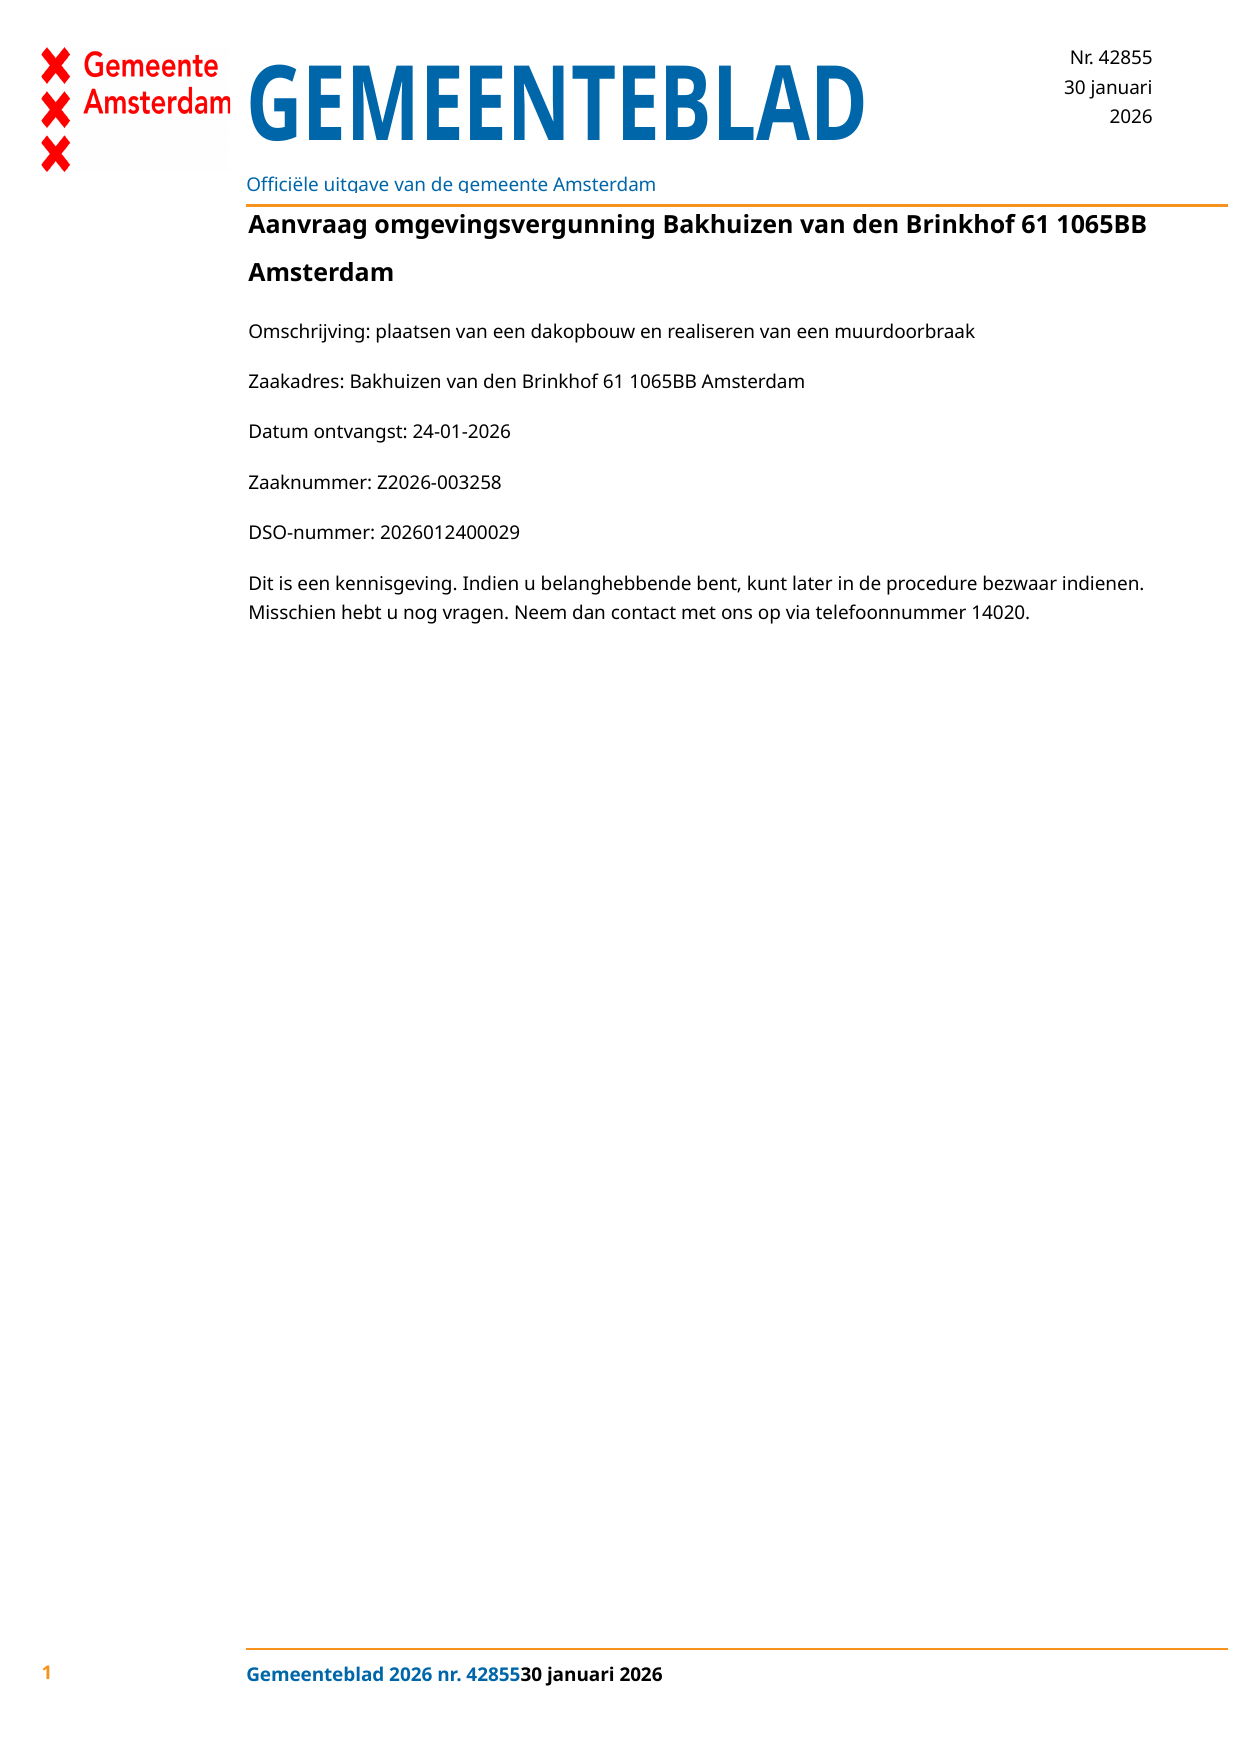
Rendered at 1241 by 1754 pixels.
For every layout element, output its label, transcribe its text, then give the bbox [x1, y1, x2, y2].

text Datum ontvangst: 24-01-2026 [248, 419, 1152, 444]
text DSO-nummer: 2026012400029 [248, 519, 1152, 545]
text Omschrijving: plaatsen van een dakopbouw en realiseren van een muurdoorbraak [248, 318, 1152, 344]
text Zaaknummer: Z2026-003258 [248, 469, 1152, 495]
text Dit is een kennisgeving. Indien u belanghebbende bent, kunt later in de procedure bezwaar indienen. Misschien hebt u nog vragen. Neem dan contact met ons op via telefoonnummer 14020. [248, 570, 1152, 625]
text Zaakadres: Bakhuizen van den Brinkhof 61 1065BB Amsterdam [248, 368, 1152, 394]
text Aanvraag omgevingsvergunning Bakhuizen van den Brinkhof 61 1065BB Amsterdam [248, 207, 1152, 288]
picture [41, 47, 231, 172]
